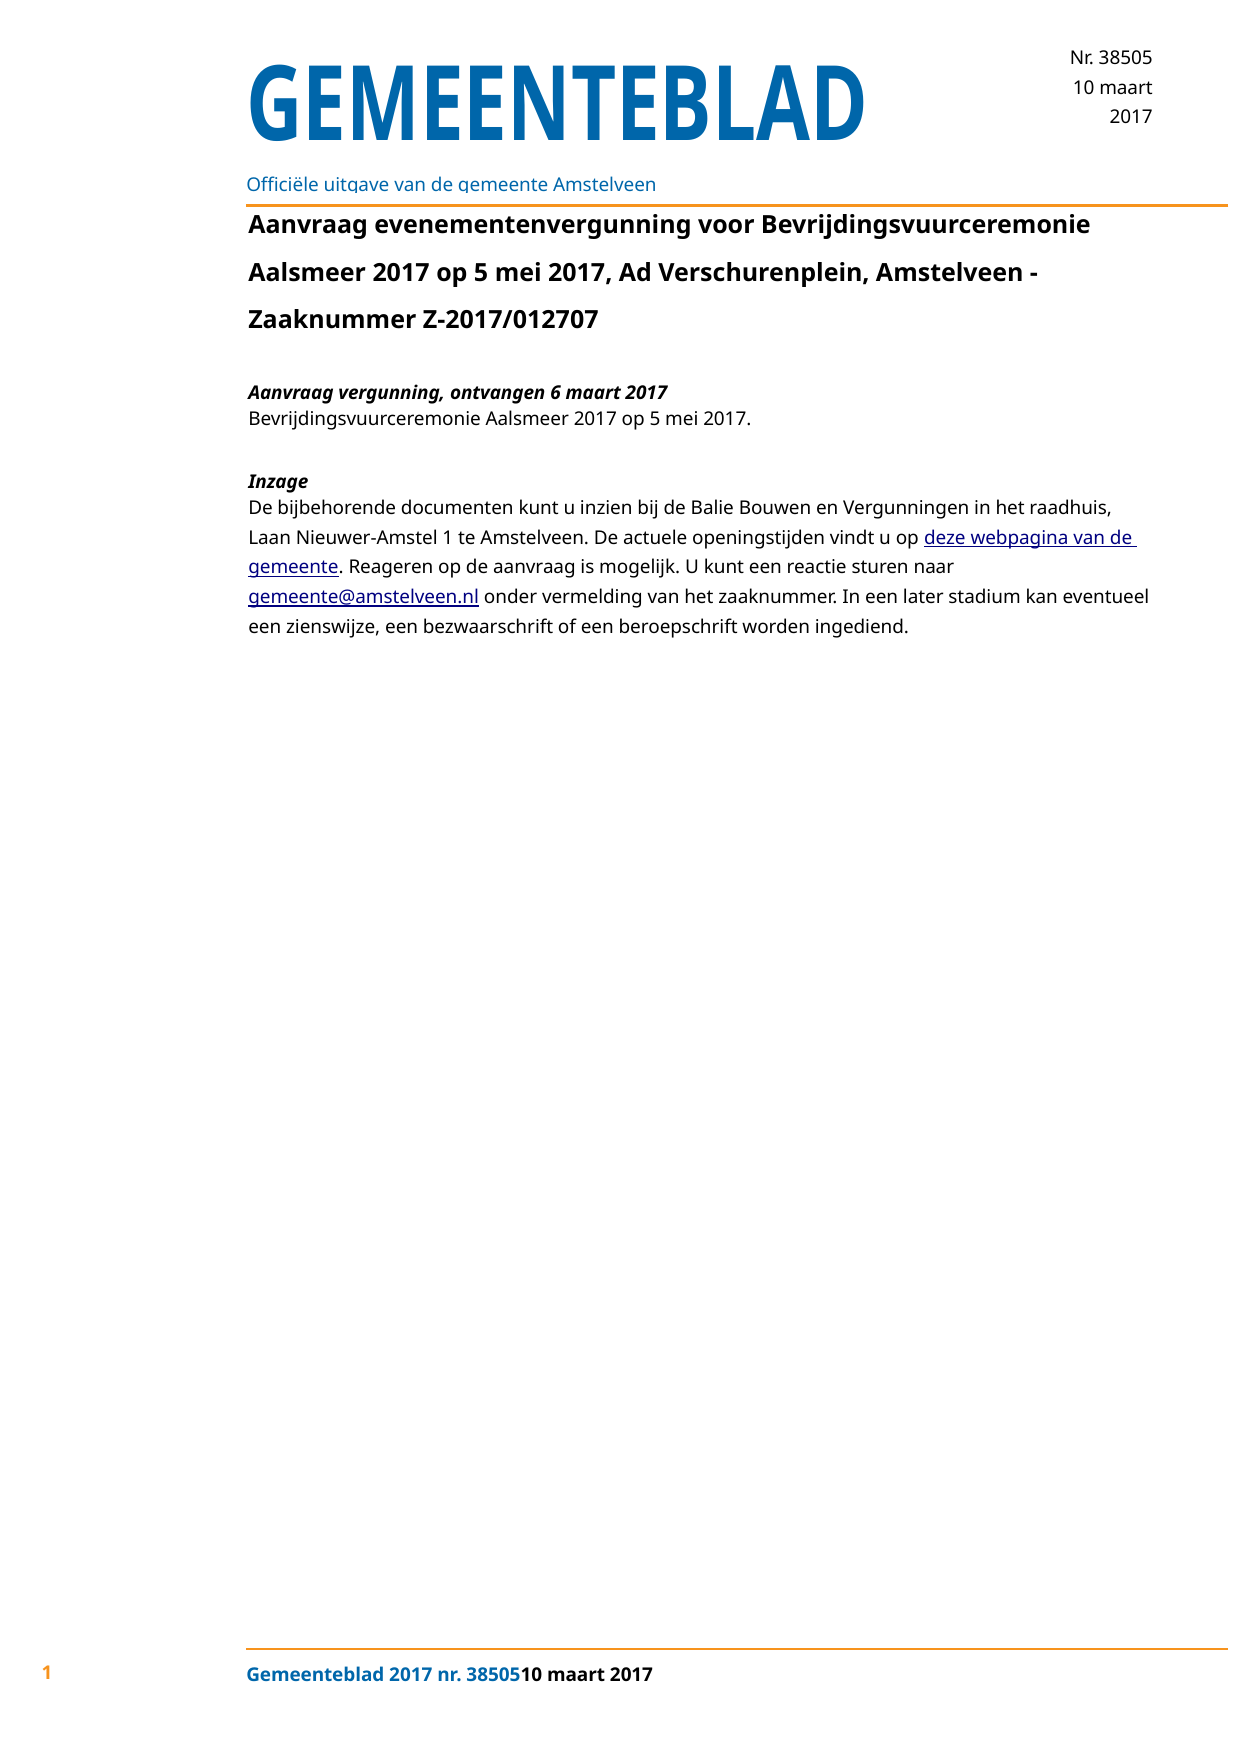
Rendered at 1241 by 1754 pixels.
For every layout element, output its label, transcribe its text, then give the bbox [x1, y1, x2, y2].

text Inzage [248, 469, 1152, 494]
text Aanvraag vergunning, ontvangen 6 maart 2017 [248, 379, 1152, 405]
text De bijbehorende documenten kunt u inzien bij de Balie Bouwen en Vergunningen in het raadhuis, Laan Nieuwer-Amstel 1 te Amstelveen. De actuele openingstijden vindt u op deze webpagina van de gemeente. Reageren op de aanvraag is mogelijk. U kunt een reactie sturen naar gemeente@amstelveen.nl onder vermelding van het zaaknummer. In een later stadium kan eventueel een zienswijze, een bezwaarschrift of een beroepschrift worden ingediend. [248, 494, 1152, 638]
text Bevrijdingsvuurceremonie Aalsmeer 2017 op 5 mei 2017. [248, 405, 1152, 431]
text Aanvraag evenementenvergunning voor Bevrijdingsvuurceremonie Aalsmeer 2017 op 5 mei 2017, Ad Verschurenplein, Amstelveen - Zaaknummer Z-2017/012707 [248, 207, 1152, 336]
picture [41, 47, 231, 172]
